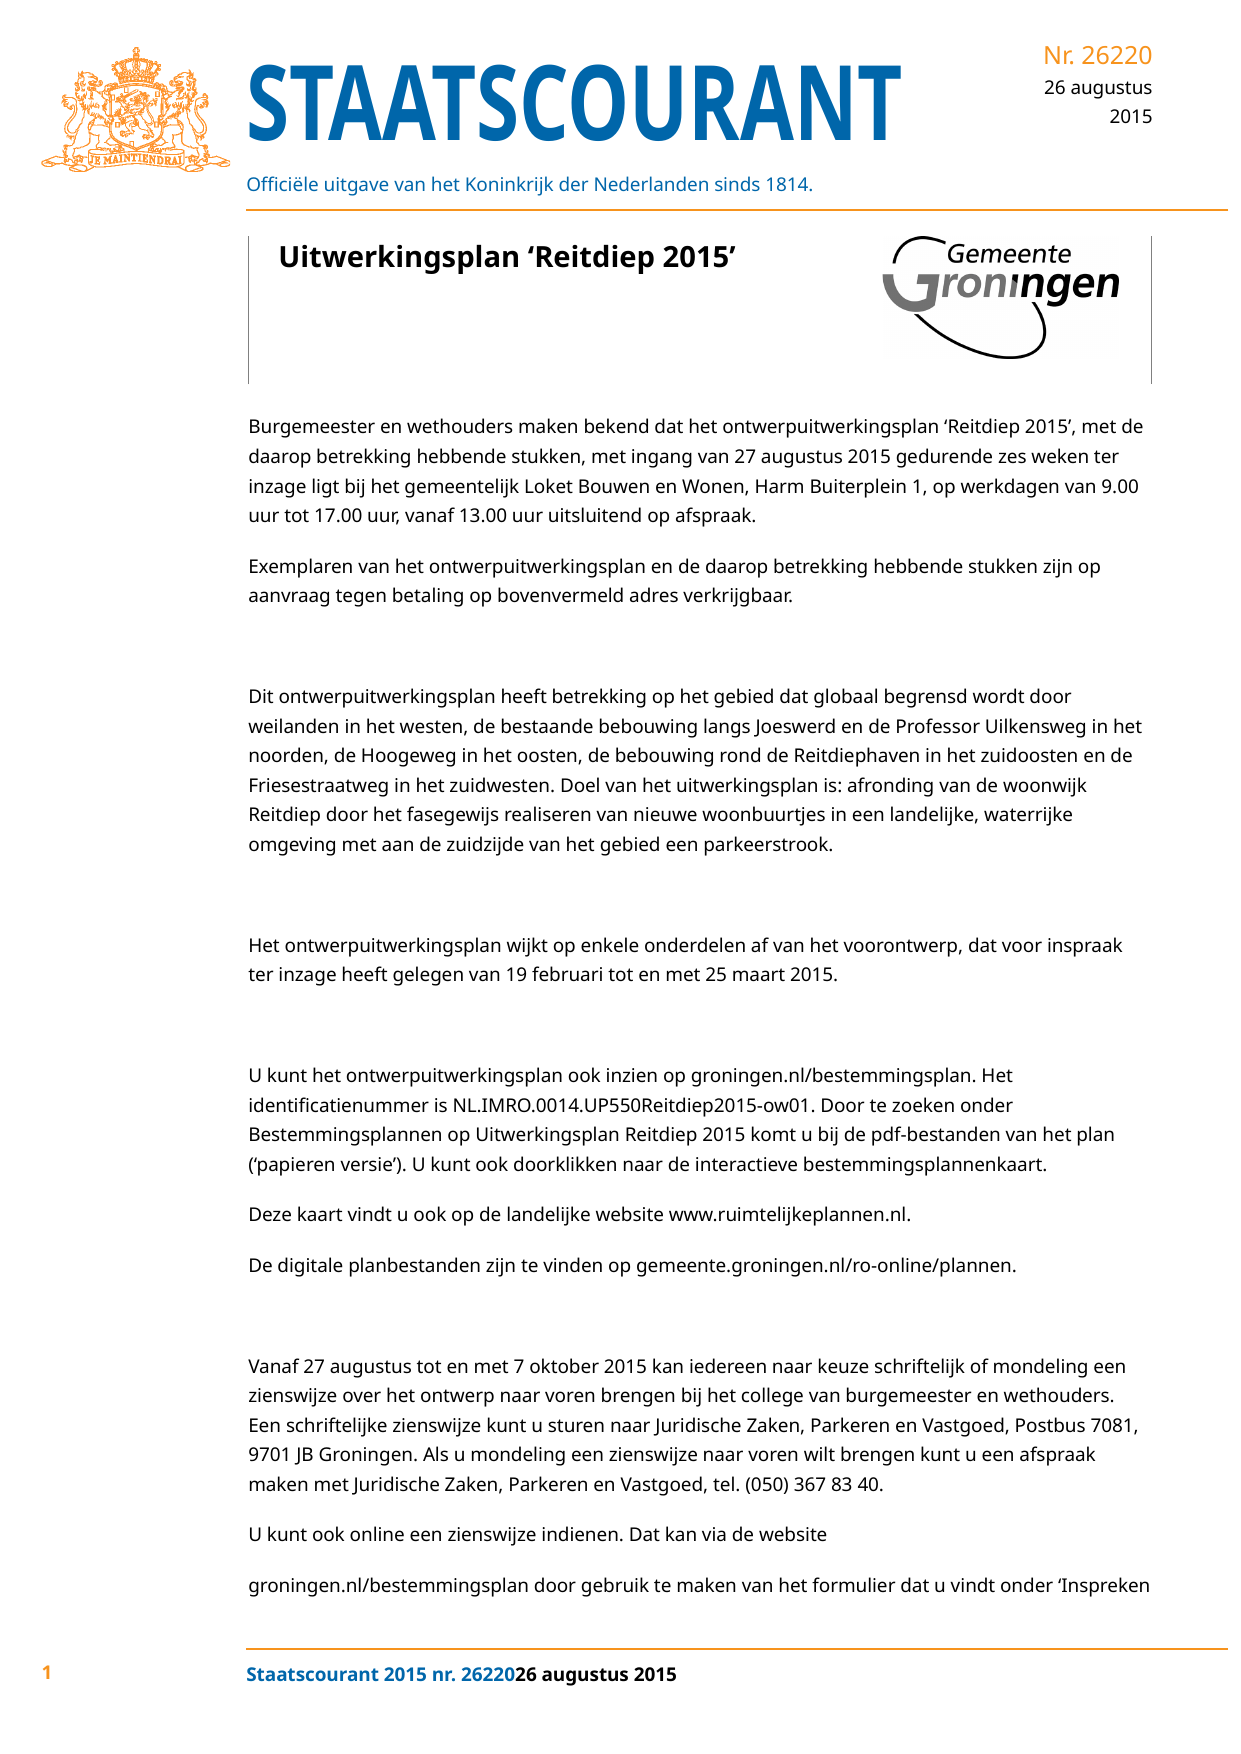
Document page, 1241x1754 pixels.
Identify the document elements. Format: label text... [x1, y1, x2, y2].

picture [41, 47, 231, 172]
table_header Uitwerkingsplan ‘Reitdiep 2015’ [249, 236, 850, 384]
text Dit ontwerpuitwerkingsplan heeft betrekking op het gebied dat globaal begrensd wordt door weilanden in het westen, de bestaande bebouwing langs Joeswerd en de Professor Uilkensweg in het noorden, de Hoogeweg in het oosten, de bebouwing rond de Reitdiephaven in het zuidoosten en de Friesestraatweg in het zuidwesten. Doel van het uitwerkingsplan is: afronding van de woonwijk Reitdiep door het fasegewijs realiseren van nieuwe woonbuurtjes in een landelijke, waterrijke omgeving met aan de zuidzijde van het gebied een parkeerstrook. [248, 683, 1152, 857]
text groningen.nl/bestemmingsplan door gebruik te maken van het formulier dat u vindt onder ‘Inspreken [248, 1572, 1152, 1598]
picture [882, 236, 1119, 359]
text U kunt ook online een zienswijze indienen. Dat kan via de website [248, 1522, 1152, 1547]
table_header [850, 236, 882, 358]
text U kunt het ontwerpuitwerkingsplan ook inzien op groningen.nl/bestemmingsplan. Het identificatienummer is NL.IMRO.0014.UP550Reitdiep2015-ow01. Door te zoeken onder Bestemmingsplannen op Uitwerkingsplan Reitdiep 2015 komt u bij de pdf-bestanden van het plan (‘papieren versie’). U kunt ook doorklikken naar de interactieve bestemmingsplannenkaart. [248, 1062, 1152, 1177]
text Vanaf 27 augustus tot en met 7 oktober 2015 kan iedereen naar keuze schriftelijk of mondeling een zienswijze over het ontwerp naar voren brengen bij het college van burgemeester en wethouders. Een schriftelijke zienswijze kunt u sturen naar Juridische Zaken, Parkeren en Vastgoed, Postbus 7081, 9701 JB Groningen. Als u mondeling een zienswijze naar voren wilt brengen kunt u een afspraak maken met Juridische Zaken, Parkeren en Vastgoed, tel. (050) 367 83 40. [248, 1353, 1152, 1497]
table_header [1119, 236, 1151, 358]
text Exemplaren van het ontwerpuitwerkingsplan en de daarop betrekking hebbende stukken zijn op aanvraag tegen betaling op bovenvermeld adres verkrijgbaar. [248, 553, 1152, 608]
text Deze kaart vindt u ook op de landelijke website www.ruimtelijkeplannen.nl. [248, 1202, 1152, 1227]
table_header [850, 359, 1151, 384]
text Burgemeester en wethouders maken bekend dat het ontwerpuitwerkingsplan ‘Reitdiep 2015’, met de daarop betrekking hebbende stukken, met ingang van 27 augustus 2015 gedurende zes weken ter inzage ligt bij het gemeentelijk Loket Bouwen en Wonen, Harm Buiterplein 1, op werkdagen van 9.00 uur tot 17.00 uur, vanaf 13.00 uur uitsluitend op afspraak. [248, 414, 1152, 528]
text De digitale planbestanden zijn te vinden op gemeente.groningen.nl/ro-online/plannen. [248, 1252, 1152, 1278]
text Het ontwerpuitwerkingsplan wijkt op enkele onderdelen af van het voorontwerp, dat voor inspraak ter inzage heeft gelegen van 19 februari tot en met 25 maart 2015. [248, 932, 1152, 987]
